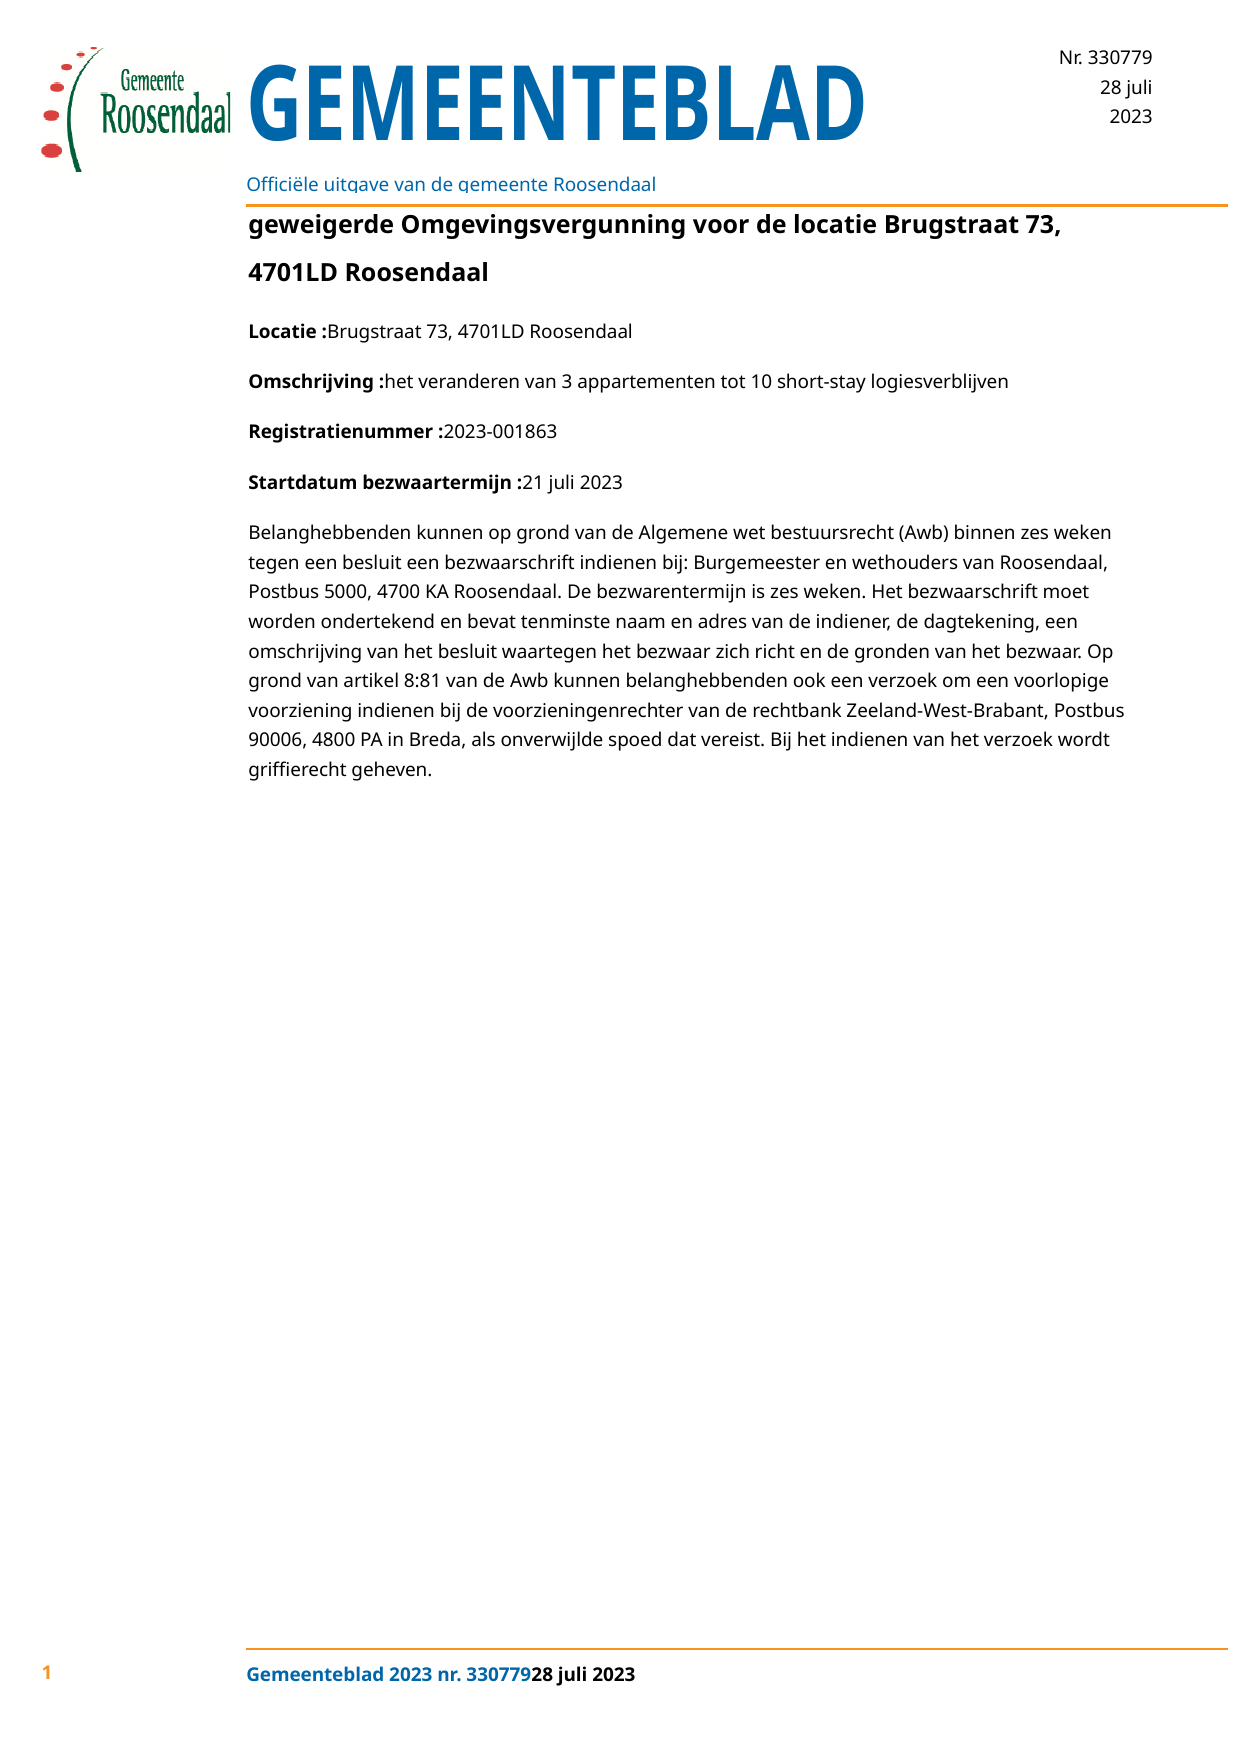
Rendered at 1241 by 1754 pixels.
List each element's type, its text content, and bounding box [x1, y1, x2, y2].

picture [41, 47, 231, 172]
text Startdatum bezwaartermijn :21 juli 2023 [248, 469, 1152, 495]
text Locatie :Brugstraat 73, 4701LD Roosendaal [248, 318, 1152, 344]
text Registratienummer :2023-001863 [248, 419, 1152, 444]
text Omschrijving :het veranderen van 3 appartementen tot 10 short-stay logiesverblijven [248, 368, 1152, 394]
text geweigerde Omgevingsvergunning voor de locatie Brugstraat 73, 4701LD Roosendaal [248, 207, 1152, 288]
text Belanghebbenden kunnen op grond van de Algemene wet bestuursrecht (Awb) binnen zes weken tegen een besluit een bezwaarschrift indienen bij: Burgemeester en wethouders van Roosendaal, Postbus 5000, 4700 KA Roosendaal. De bezwarentermijn is zes weken. Het bezwaarschrift moet worden ondertekend en bevat tenminste naam en adres van de indiener, de dagtekening, een omschrijving van het besluit waartegen het bezwaar zich richt en de gronden van het bezwaar. Op grond van artikel 8:81 van de Awb kunnen belanghebbenden ook een verzoek om een voorlopige voorziening indienen bij de voorzieningenrechter van de rechtbank Zeeland-West-Brabant, Postbus 90006, 4800 PA in Breda, als onverwijlde spoed dat vereist. Bij het indienen van het verzoek wordt griffierecht geheven. [248, 519, 1152, 782]
